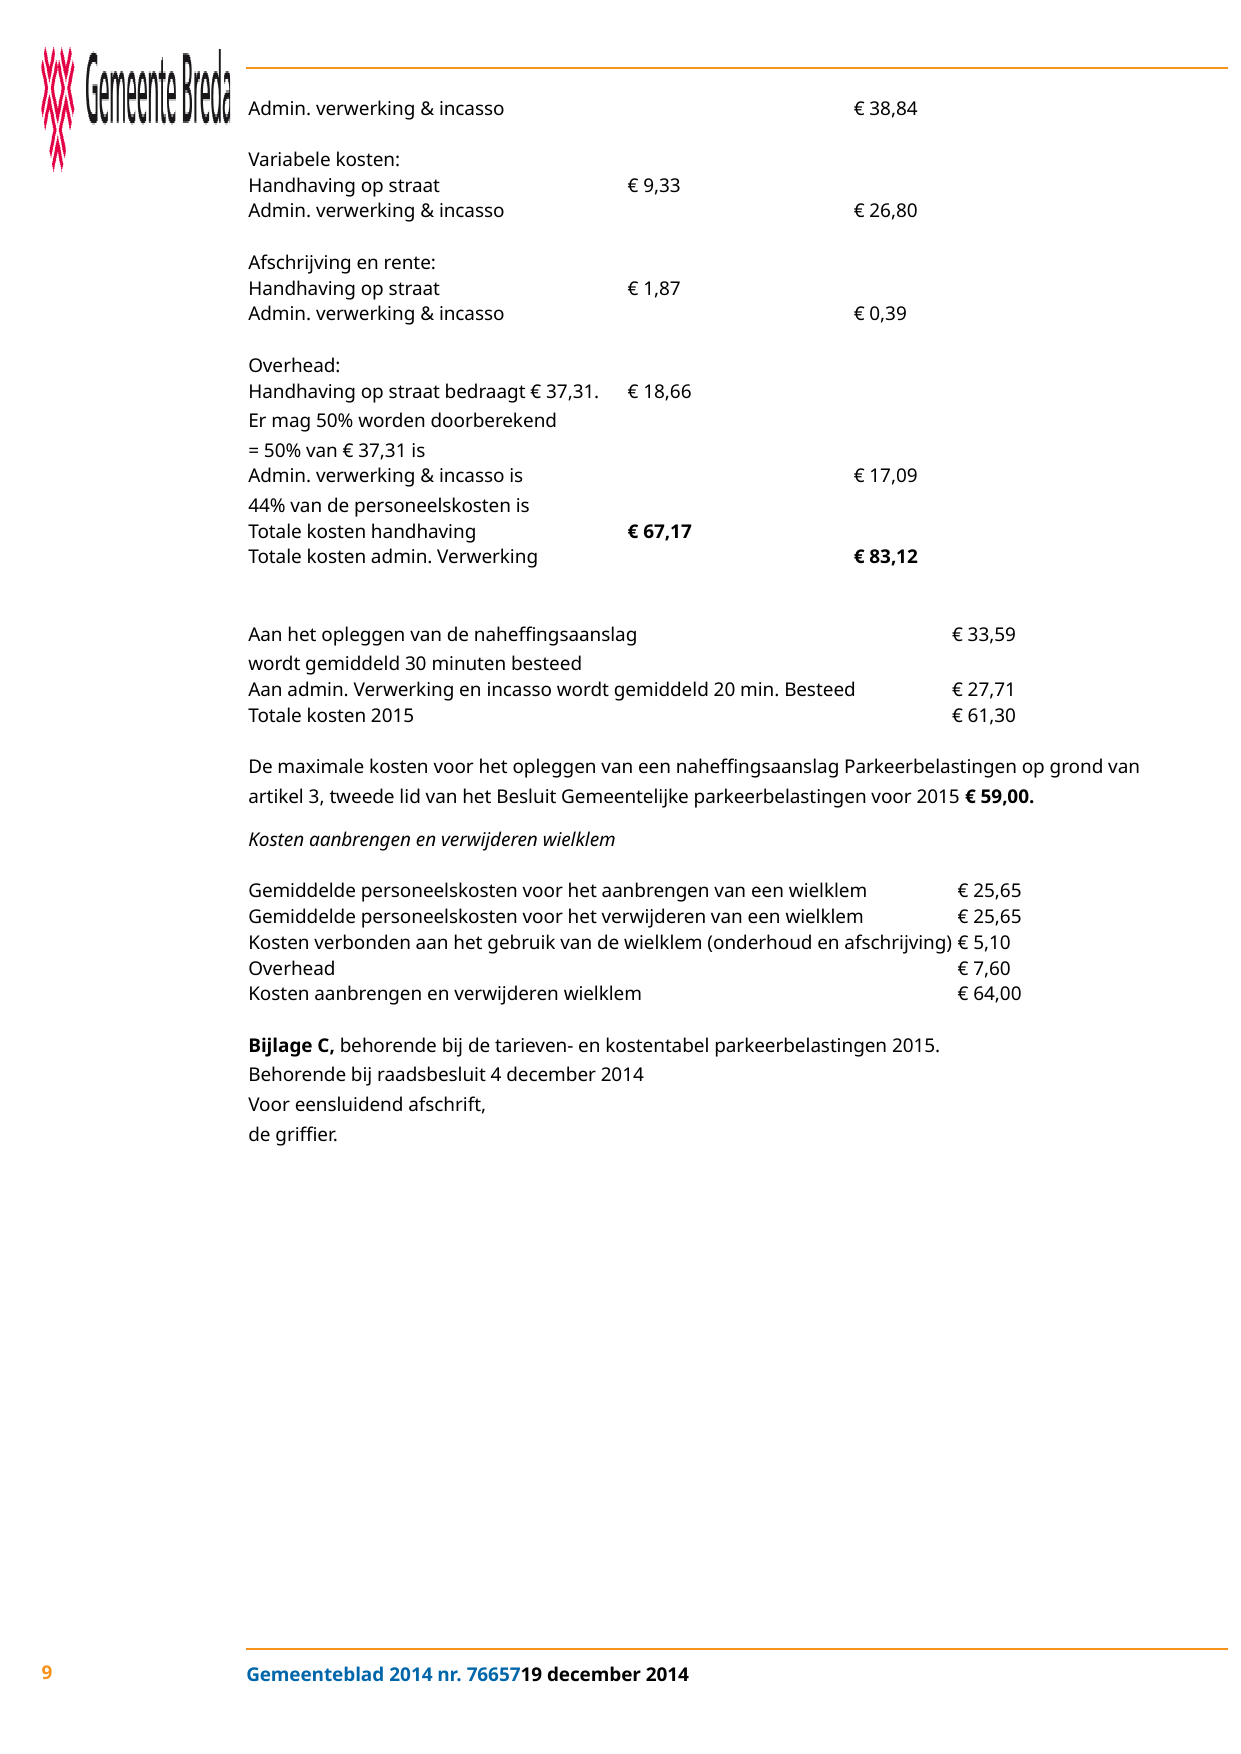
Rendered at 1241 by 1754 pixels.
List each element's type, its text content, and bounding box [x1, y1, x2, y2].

table_cell € 25,65 [958, 903, 1152, 929]
table_cell Totale kosten admin. Verwerking [248, 544, 627, 569]
table_cell Totale kosten 2015 [248, 702, 952, 728]
table_cell [854, 275, 1152, 301]
table_cell [628, 463, 853, 518]
table_cell [628, 95, 853, 121]
table_cell [854, 378, 1152, 463]
table_cell Overhead [248, 955, 957, 981]
table_cell [854, 146, 1152, 172]
table_cell [248, 224, 627, 249]
table_cell Admin. verwerking & incasso is 44% van de personeelskosten is [248, 463, 627, 518]
table_cell € 67,17 [628, 518, 853, 544]
table_cell Totale kosten handhaving [248, 518, 627, 544]
table_cell [628, 224, 853, 249]
table_cell [854, 518, 1152, 544]
table_cell Variabele kosten: [248, 146, 627, 172]
table_cell Handhaving op straat [248, 275, 627, 301]
table_cell [854, 352, 1152, 378]
table_cell [628, 326, 853, 352]
table_cell € 26,80 [854, 198, 1152, 223]
table_cell € 0,39 [854, 301, 1152, 326]
text Voor eensluidend afschrift, [248, 1091, 1152, 1117]
table_cell [854, 224, 1152, 249]
table_cell € 61,30 [952, 702, 1152, 728]
table_cell [854, 172, 1152, 198]
table_cell [628, 121, 853, 146]
table_cell [628, 544, 853, 569]
table_cell Gemiddelde personeelskosten voor het verwijderen van een wielklem [248, 903, 957, 929]
table_cell Admin. verwerking & incasso [248, 301, 627, 326]
table_cell [628, 249, 853, 275]
table_cell € 9,33 [628, 172, 853, 198]
table_cell [628, 301, 853, 326]
table_cell [248, 326, 627, 352]
table_header € 25,65 [958, 878, 1152, 903]
table_cell € 18,66 [628, 378, 853, 463]
table_header Aan het opleggen van de naheffingsaanslag wordt gemiddeld 30 minuten besteed [248, 621, 952, 676]
table_cell [854, 326, 1152, 352]
table_cell Admin. verwerking & incasso [248, 95, 627, 121]
table_cell € 17,09 [854, 463, 1152, 518]
text de griffier. [248, 1121, 1152, 1146]
table_cell [854, 121, 1152, 146]
table_cell Kosten aanbrengen en verwijderen wielklem [248, 981, 957, 1006]
table_cell € 5,10 [958, 929, 1152, 955]
table_cell Handhaving op straat bedraagt € 37,31. Er mag 50% worden doorberekend = 50% van € 37,31 is [248, 378, 627, 463]
table_cell [854, 249, 1152, 275]
table_cell Overhead: [248, 352, 627, 378]
table_cell € 27,71 [952, 676, 1152, 702]
text Bijlage C, behorende bij de tarieven- en kostentabel parkeerbelastingen 2015. [248, 1032, 1152, 1058]
table_header Gemiddelde personeelskosten voor het aanbrengen van een wielklem [248, 878, 957, 903]
text Kosten aanbrengen en verwijderen wielklem [248, 826, 1152, 852]
table_cell Kosten verbonden aan het gebruik van de wielklem (onderhoud en afschrijving) [248, 929, 957, 955]
table_cell Handhaving op straat [248, 172, 627, 198]
text De maximale kosten voor het opleggen van een naheffingsaanslag Parkeerbelastingen op grond van artikel 3, tweede lid van het Besluit Gemeentelijke parkeerbelastingen voor 2015 € 59,00. [248, 753, 1152, 809]
table_cell € 83,12 [854, 544, 1152, 569]
table_cell Afschrijving en rente: [248, 249, 627, 275]
table_cell [628, 146, 853, 172]
picture [41, 47, 231, 172]
table_cell [248, 121, 627, 146]
table_cell € 7,60 [958, 955, 1152, 981]
table_cell [628, 198, 853, 223]
table_cell [628, 352, 853, 378]
table_cell € 64,00 [958, 981, 1152, 1006]
text Behorende bij raadsbesluit 4 december 2014 [248, 1062, 1152, 1087]
table_cell Aan admin. Verwerking en incasso wordt gemiddeld 20 min. Besteed [248, 676, 952, 702]
table_cell Admin. verwerking & incasso [248, 198, 627, 223]
table_cell € 1,87 [628, 275, 853, 301]
table_cell € 38,84 [854, 95, 1152, 121]
table_header € 33,59 [952, 621, 1152, 676]
